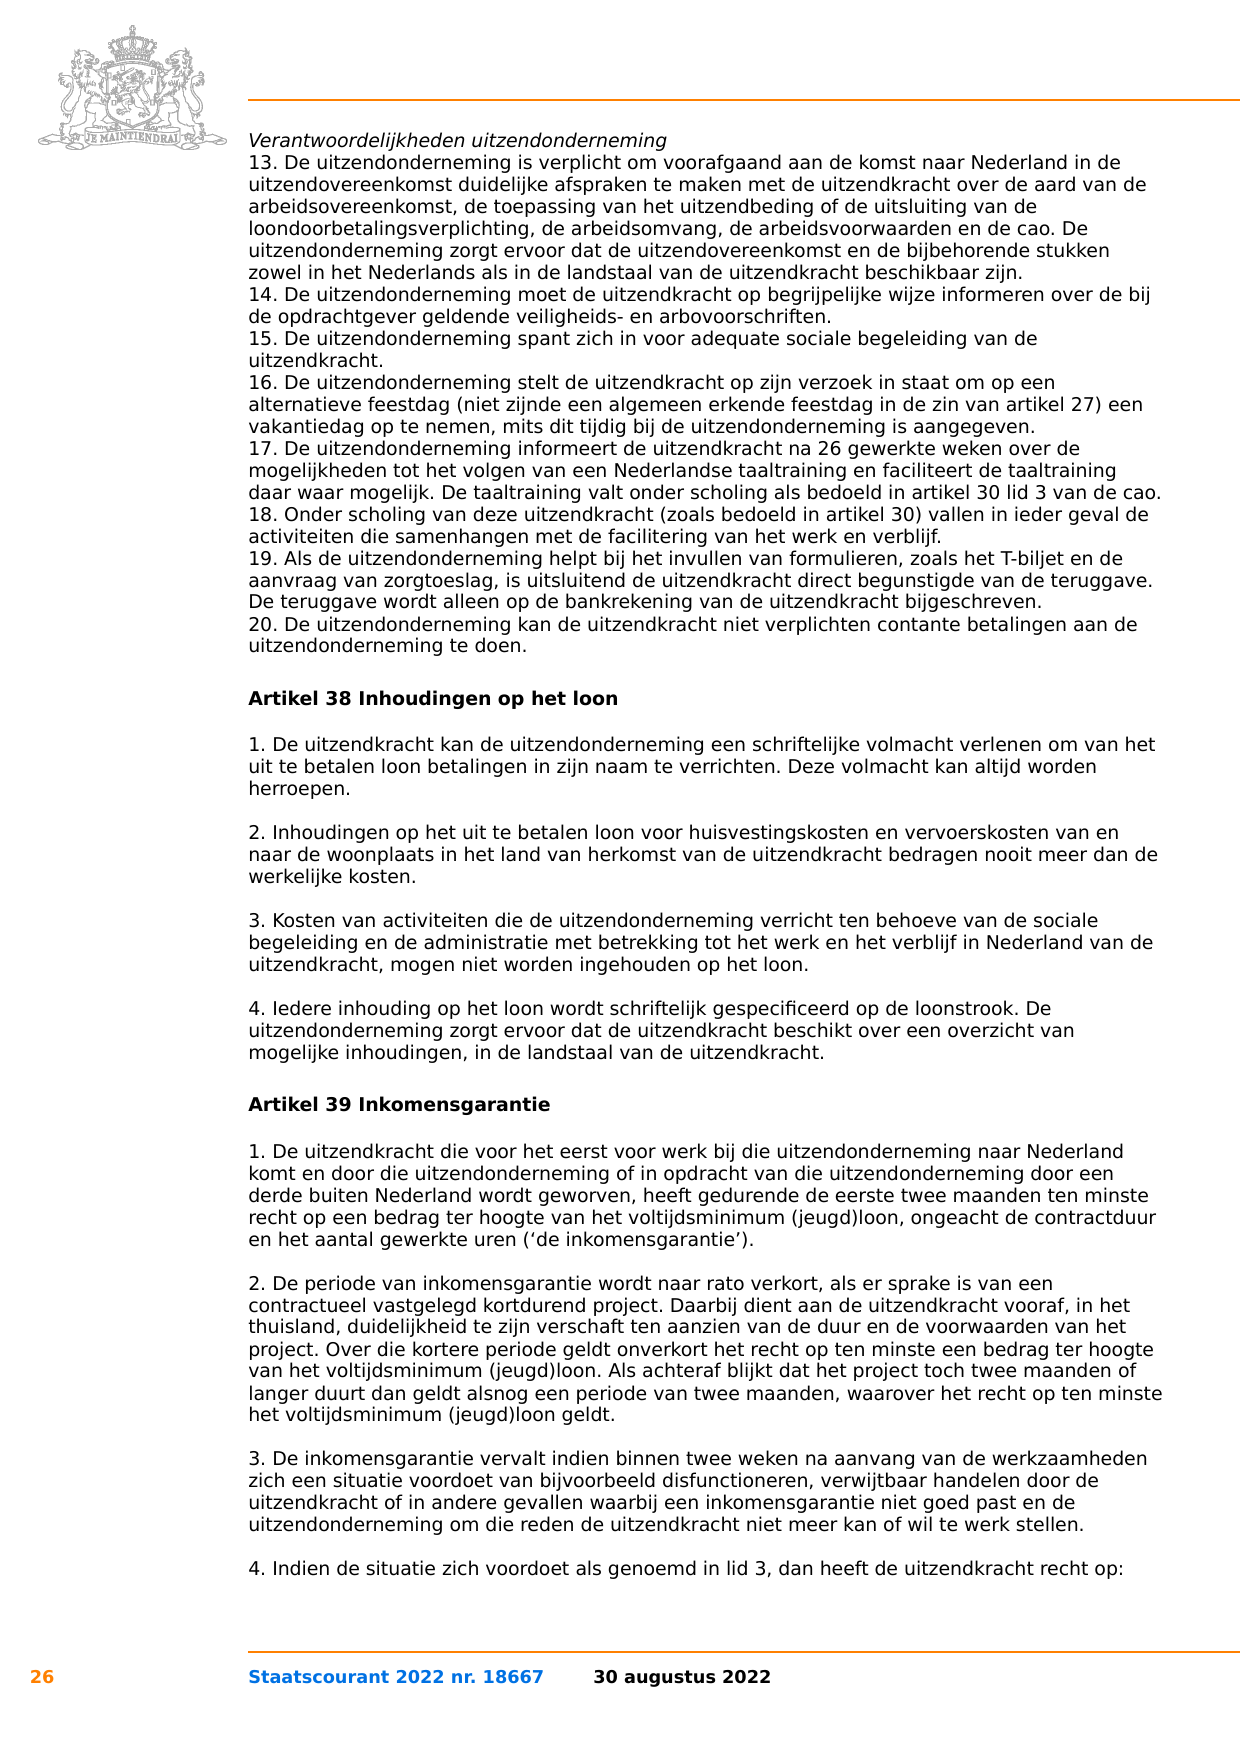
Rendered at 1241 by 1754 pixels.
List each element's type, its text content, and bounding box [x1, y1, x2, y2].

text 2. De periode van inkomensgarantie wordt naar rato verkort, als er sprake is van een contractueel vastgelegd kortdurend project. Daarbij dient aan de uitzendkracht vooraf, in het thuisland, duidelijkheid te zijn verschaft ten aanzien van de duur en de voorwaarden van het project. Over die kortere periode geldt onverkort het recht op ten minste een bedrag ter hoogte van het voltijdsminimum (jeugd)loon. Als achteraf blijkt dat het project toch twee maanden of langer duurt dan geldt alsnog een periode van twee maanden, waarover het recht op ten minste het voltijdsminimum (jeugd)loon geldt. [248, 1272, 1163, 1426]
text 1. De uitzendkracht kan de uitzendonderneming een schriftelijke volmacht verlenen om van het uit te betalen loon betalingen in zijn naam te verrichten. Deze volmacht kan altijd worden herroepen. [248, 734, 1163, 800]
picture [38, 25, 227, 150]
text 1. De uitzendkracht die voor het eerst voor werk bij die uitzendonderneming naar Nederland komt en door die uitzendonderneming of in opdracht van die uitzendonderneming door een derde buiten Nederland wordt geworven, heeft gedurende de eerste twee maanden ten minste recht op een bedrag ter hoogte van het voltijdsminimum (jeugd)loon, ongeacht de contractduur en het aantal gewerkte uren (‘de inkomensgarantie’). [248, 1141, 1163, 1251]
subtitle Artikel 39 Inkomensgarantie [248, 1094, 1163, 1116]
subtitle Artikel 38 Inhoudingen op het loon [248, 687, 1163, 709]
subtitle Verantwoordelijkheden uitzendonderneming [248, 130, 1163, 152]
text 15. De uitzendonderneming spant zich in voor adequate sociale begeleiding van de uitzendkracht. [248, 328, 1163, 372]
text 3. Kosten van activiteiten die de uitzendonderneming verricht ten behoeve van de sociale begeleiding en de administratie met betrekking tot het werk en het verblijf in Nederland van de uitzendkracht, mogen niet worden ingehouden op het loon. [248, 910, 1163, 976]
text 3. De inkomensgarantie vervalt indien binnen twee weken na aanvang van de werkzaamheden zich een situatie voordoet van bijvoorbeeld disfunctioneren, verwijtbaar handelen door de uitzendkracht of in andere gevallen waarbij een inkomensgarantie niet goed past en de uitzendonderneming om die reden de uitzendkracht niet meer kan of wil te werk stellen. [248, 1448, 1163, 1536]
text 4. Iedere inhouding op het loon wordt schriftelijk gespecificeerd op de loonstrook. De uitzendonderneming zorgt ervoor dat de uitzendkracht beschikt over een overzicht van mogelijke inhoudingen, in de landstaal van de uitzendkracht. [248, 998, 1163, 1064]
text 13. De uitzendonderneming is verplicht om voorafgaand aan de komst naar Nederland in de uitzendovereenkomst duidelijke afspraken te maken met de uitzendkracht over de aard van de arbeidsovereenkomst, de toepassing van het uitzendbeding of de uitsluiting van de loondoorbetalingsverplichting, de arbeidsomvang, de arbeidsvoorwaarden en de cao. De uitzendonderneming zorgt ervoor dat de uitzendovereenkomst en de bijbehorende stukken zowel in het Nederlands als in de landstaal van de uitzendkracht beschikbaar zijn. [248, 152, 1163, 284]
text 20. De uitzendonderneming kan de uitzendkracht niet verplichten contante betalingen aan de uitzendonderneming te doen. [248, 613, 1163, 657]
text 16. De uitzendonderneming stelt de uitzendkracht op zijn verzoek in staat om op een alternatieve feestdag (niet zijnde een algemeen erkende feestdag in de zin van artikel 27) een vakantiedag op te nemen, mits dit tijdig bij de uitzendonderneming is aangegeven. [248, 372, 1163, 438]
text 14. De uitzendonderneming moet de uitzendkracht op begrijpelijke wijze informeren over de bij de opdrachtgever geldende veiligheids- en arbovoorschriften. [248, 284, 1163, 328]
text 19. Als de uitzendonderneming helpt bij het invullen van formulieren, zoals het T-biljet en de aanvraag van zorgtoeslag, is uitsluitend de uitzendkracht direct begunstigde van de teruggave. De teruggave wordt alleen op de bankrekening van de uitzendkracht bijgeschreven. [248, 547, 1163, 613]
text 4. Indien de situatie zich voordoet als genoemd in lid 3, dan heeft de uitzendkracht recht op: [248, 1558, 1163, 1580]
text 2. Inhoudingen op het uit te betalen loon voor huisvestingskosten en vervoerskosten van en naar de woonplaats in het land van herkomst van de uitzendkracht bedragen nooit meer dan de werkelijke kosten. [248, 822, 1163, 888]
text 18. Onder scholing van deze uitzendkracht (zoals bedoeld in artikel 30) vallen in ieder geval de activiteiten die samenhangen met de facilitering van het werk en verblijf. [248, 503, 1163, 547]
text 17. De uitzendonderneming informeert de uitzendkracht na 26 gewerkte weken over de mogelijkheden tot het volgen van een Nederlandse taaltraining en faciliteert de taaltraining daar waar mogelijk. De taaltraining valt onder scholing als bedoeld in artikel 30 lid 3 van de cao. [248, 438, 1163, 503]
